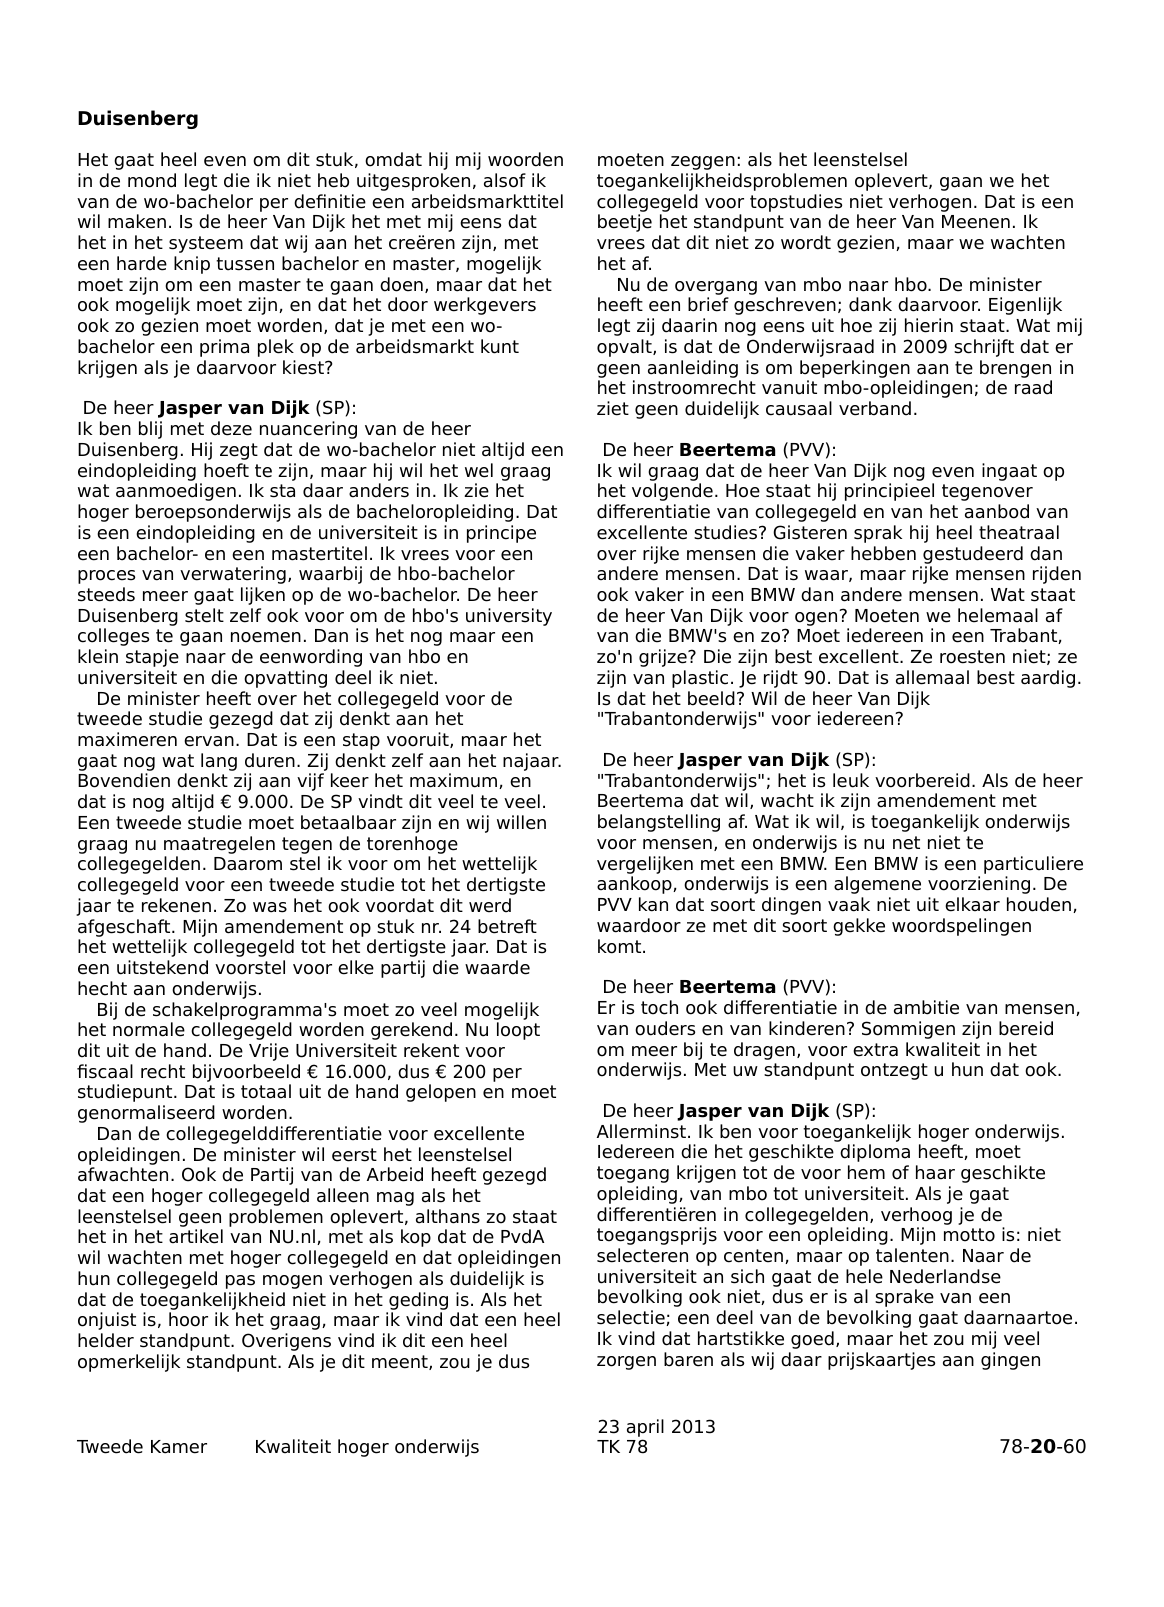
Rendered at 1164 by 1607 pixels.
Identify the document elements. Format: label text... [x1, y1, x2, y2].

text De heer Jasper van Dijk (SP): [596, 1101, 1087, 1122]
text De heer Beertema (PVV): [596, 977, 1087, 998]
text Nu de overgang van mbo naar hbo. De minister heeft een brief geschreven; dank daarvoor. Eigenlijk legt zij daarin nog eens uit hoe zij hierin staat. Wat mij opvalt, is dat de Onderwijsraad in 2009 schrijft dat er geen aanleiding is om beperkingen aan te brengen in het instroomrecht vanuit mbo-opleidingen; de raad ziet geen duidelijk causaal verband. [596, 274, 1087, 420]
text "Trabantonderwijs"; het is leuk voorbereid. Als de heer Beertema dat wil, wacht ik zijn amendement met belangstelling af. Wat ik wil, is toegankelijk onderwijs voor mensen, en onderwijs is nu net niet te vergelijken met een BMW. Een BMW is een particuliere aankoop, onderwijs is een algemene voorziening. De PVV kan dat soort dingen vaak niet uit elkaar houden, waardoor ze met dit soort gekke woordspelingen komt. [596, 771, 1087, 957]
text Ik wil graag dat de heer Van Dijk nog even ingaat op het volgende. Hoe staat hij principieel tegenover differentiatie van collegegeld en van het aanbod van excellente studies? Gisteren sprak hij heel theatraal over rijke mensen die vaker hebben gestudeerd dan andere mensen. Dat is waar, maar rijke mensen rijden ook vaker in een BMW dan andere mensen. Wat staat de heer Van Dijk voor ogen? Moeten we helemaal af van die BMW's en zo? Moet iedereen in een Trabant, zo'n grijze? Die zijn best excellent. Ze roesten niet; ze zijn van plastic. Je rijdt 90. Dat is allemaal best aardig. Is dat het beeld? Wil de heer Van Dijk "Trabantonderwijs" voor iedereen? [596, 460, 1087, 730]
text De heer Jasper van Dijk (SP): [77, 398, 567, 419]
text Er is toch ook differentiatie in de ambitie van mensen, van ouders en van kinderen? Sommigen zijn bereid om meer bij te dragen, voor extra kwaliteit in het onderwijs. Met uw standpunt ontzegt u hun dat ook. [596, 998, 1087, 1081]
text Allerminst. Ik ben voor toegankelijk hoger onderwijs. Iedereen die het geschikte diploma heeft, moet toegang krijgen tot de voor hem of haar geschikte opleiding, van mbo tot universiteit. Als je gaat differentiëren in collegegelden, verhoog je de toegangsprijs voor een opleiding. Mijn motto is: niet selecteren op centen, maar op talenten. Naar de universiteit an sich gaat de hele Nederlandse bevolking ook niet, dus er is al sprake van een selectie; een deel van de bevolking gaat daarnaartoe. Ik vind dat hartstikke goed, maar het zou mij veel zorgen baren als wij daar prijskaartjes aan gingen [596, 1122, 1087, 1370]
text Het gaat heel even om dit stuk, omdat hij mij woorden in de mond legt die ik niet heb uitgesproken, alsof ik van de wo-bachelor per definitie een arbeidsmarkttitel wil maken. Is de heer Van Dijk het met mij eens dat het in het systeem dat wij aan het creëren zijn, met een harde knip tussen bachelor en master, mogelijk moet zijn om een master te gaan doen, maar dat het ook mogelijk moet zijn, en dat het door werkgevers ook zo gezien moet worden, dat je met een wo-bachelor een prima plek op de arbeidsmarkt kunt krijgen als je daarvoor kiest? [77, 150, 567, 378]
text moeten zeggen: als het leenstelsel toegankelijkheidsproblemen oplevert, gaan we het collegegeld voor topstudies niet verhogen. Dat is een beetje het standpunt van de heer Van Meenen. Ik vrees dat dit niet zo wordt gezien, maar we wachten het af. [596, 150, 1087, 274]
text De heer Beertema (PVV): [596, 440, 1087, 460]
text De minister heeft over het collegegeld voor de tweede studie gezegd dat zij denkt aan het maximeren ervan. Dat is een stap vooruit, maar het gaat nog wat lang duren. Zij denkt zelf aan het najaar. Bovendien denkt zij aan vijf keer het maximum, en dat is nog altijd € 9.000. De SP vindt dit veel te veel. Een tweede studie moet betaalbaar zijn en wij willen graag nu maatregelen tegen de torenhoge collegegelden. Daarom stel ik voor om het wettelijk collegegeld voor een tweede studie tot het dertigste jaar te rekenen. Zo was het ook voordat dit werd afgeschaft. Mijn amendement op stuk nr. 24 betreft het wettelijk collegegeld tot het dertigste jaar. Dat is een uitstekend voorstel voor elke partij die waarde hecht aan onderwijs. [77, 688, 567, 999]
text Bij de schakelprogramma's moet zo veel mogelijk het normale collegegeld worden gerekend. Nu loopt dit uit de hand. De Vrije Universiteit rekent voor fiscaal recht bijvoorbeeld € 16.000, dus € 200 per studiepunt. Dat is totaal uit de hand gelopen en moet genormaliseerd worden. [77, 999, 567, 1124]
text Ik ben blij met deze nuancering van de heer Duisenberg. Hij zegt dat de wo-bachelor niet altijd een eindopleiding hoeft te zijn, maar hij wil het wel graag wat aanmoedigen. Ik sta daar anders in. Ik zie het hoger beroepsonderwijs als de bacheloropleiding. Dat is een eindopleiding en de universiteit is in principe een bachelor- en een mastertitel. Ik vrees voor een proces van verwatering, waarbij de hbo-bachelor steeds meer gaat lijken op de wo-bachelor. De heer Duisenberg stelt zelf ook voor om de hbo's university colleges te gaan noemen. Dan is het nog maar een klein stapje naar de eenwording van hbo en universiteit en die opvatting deel ik niet. [77, 419, 567, 688]
text Dan de collegegelddifferentiatie voor excellente opleidingen. De minister wil eerst het leenstelsel afwachten. Ook de Partij van de Arbeid heeft gezegd dat een hoger collegegeld alleen mag als het leenstelsel geen problemen oplevert, althans zo staat het in het artikel van NU.nl, met als kop dat de PvdA wil wachten met hoger collegegeld en dat opleidingen hun collegegeld pas mogen verhogen als duidelijk is dat de toegankelijkheid niet in het geding is. Als het onjuist is, hoor ik het graag, maar ik vind dat een heel helder standpunt. Overigens vind ik dit een heel opmerkelijk standpunt. Als je dit meent, zou je dus [77, 1124, 567, 1372]
text De heer Jasper van Dijk (SP): [596, 750, 1087, 771]
